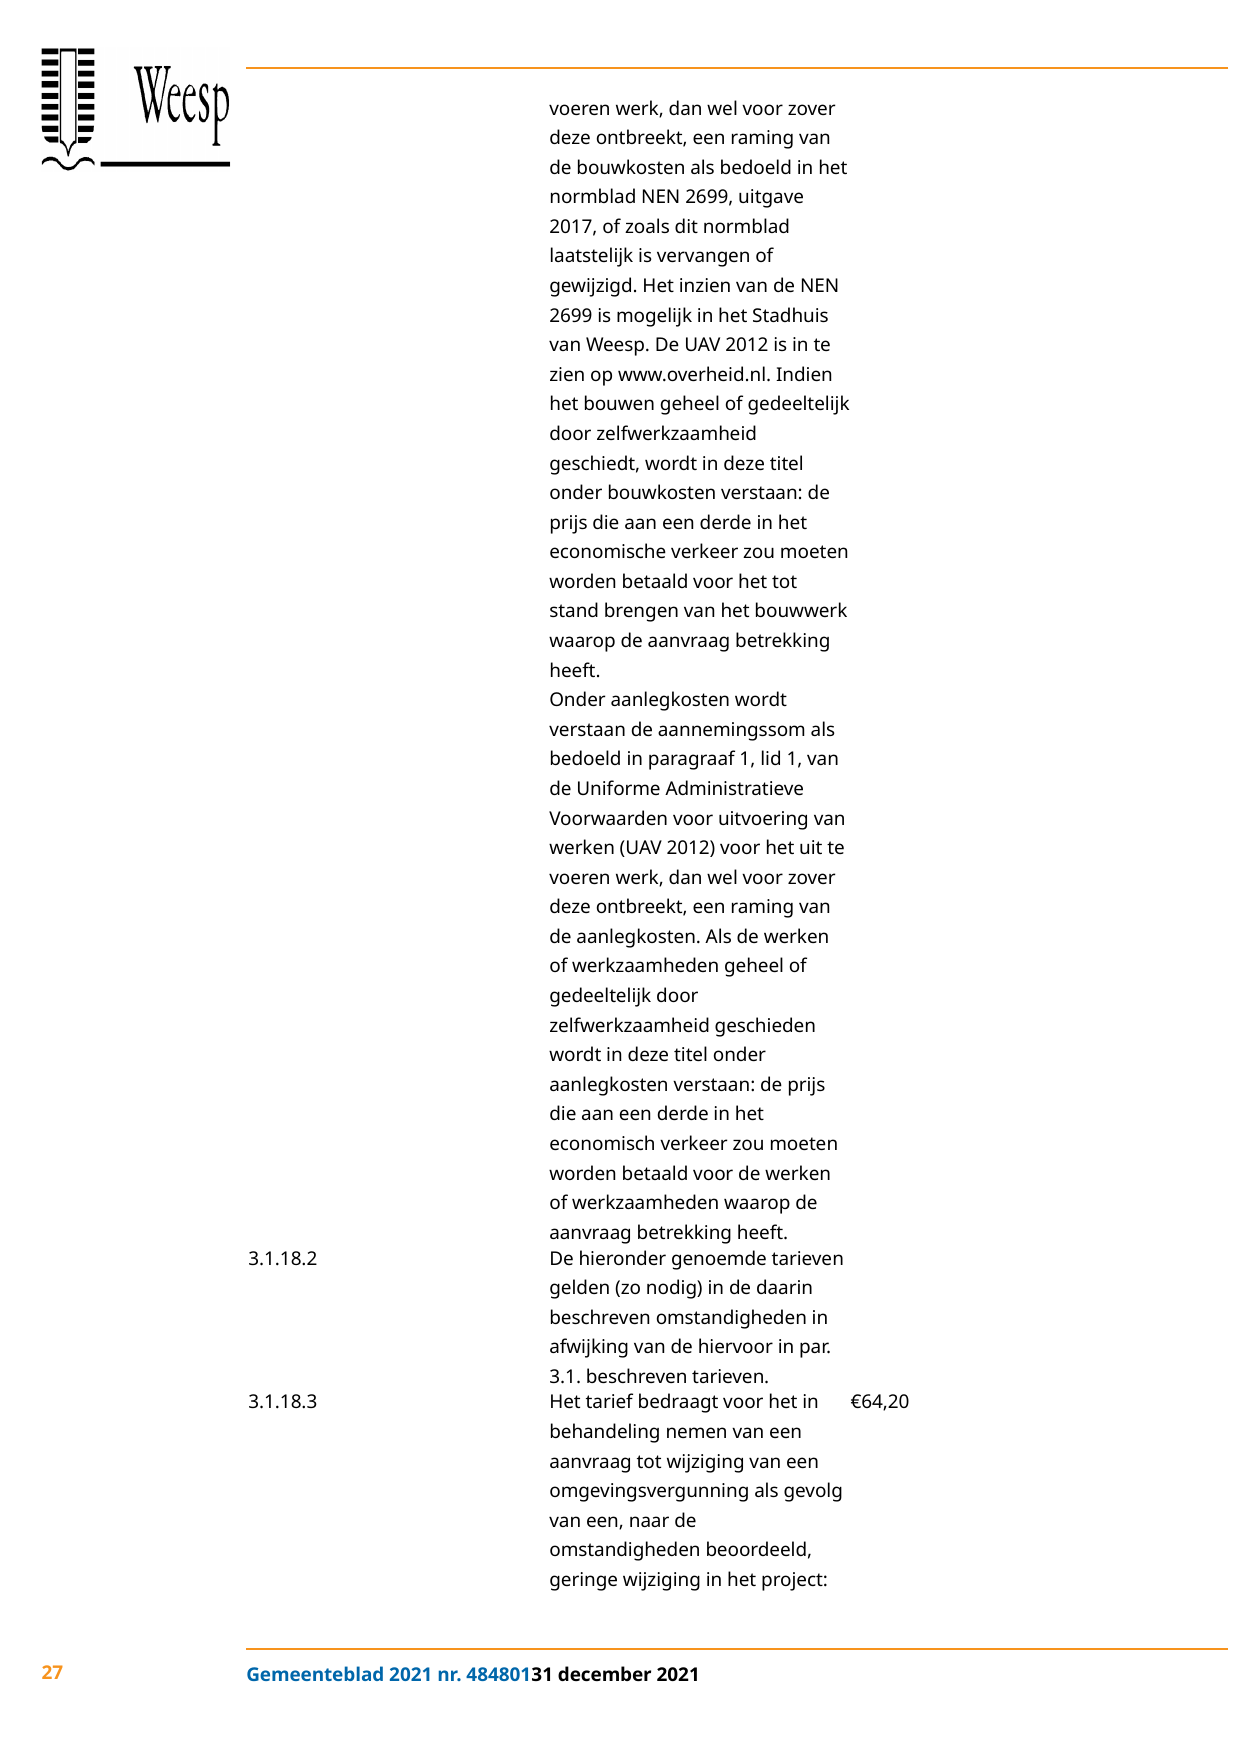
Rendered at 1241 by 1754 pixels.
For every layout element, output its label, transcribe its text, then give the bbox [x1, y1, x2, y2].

table_cell €64,20 [850, 1389, 1152, 1592]
picture [41, 47, 231, 172]
table_cell [248, 95, 549, 1245]
table_cell [850, 1245, 1152, 1389]
table_cell 3.1.18.2 [248, 1245, 549, 1389]
table_cell Het tarief bedraagt voor het in behandeling nemen van een aanvraag tot wijziging van een omgevingsvergunning als gevolg van een, naar de omstandigheden beoordeeld, geringe wijziging in het project: [549, 1389, 850, 1592]
table_cell [850, 95, 1152, 1245]
table_cell voeren werk, dan wel voor zover deze ontbreekt, een raming van de bouwkosten als bedoeld in het normblad NEN 2699, uitgave 2017, of zoals dit normblad laatstelijk is vervangen of gewijzigd. Het inzien van de NEN 2699 is mogelijk in het Stadhuis van Weesp. De UAV 2012 is in te zien op www.overheid.nl. Indien het bouwen geheel of gedeeltelijk door zelfwerkzaamheid geschiedt, wordt in deze titel onder bouwkosten verstaan: de prijs die aan een derde in het economische verkeer zou moeten worden betaald voor het tot stand brengen van het bouwwerk waarop de aanvraag betrekking heeft. Onder aanlegkosten wordt verstaan de aannemingssom als bedoeld in paragraaf 1, lid 1, van de Uniforme Administratieve Voorwaarden voor uitvoering van werken (UAV 2012) voor het uit te voeren werk, dan wel voor zover deze ontbreekt, een raming van de aanlegkosten. Als de werken of werkzaamheden geheel of gedeeltelijk door zelfwerkzaamheid geschieden wordt in deze titel onder aanlegkosten verstaan: de prijs die aan een derde in het economisch verkeer zou moeten worden betaald voor de werken of werkzaamheden waarop de aanvraag betrekking heeft. [549, 95, 850, 1245]
table_cell 3.1.18.3 [248, 1389, 549, 1592]
table_cell De hieronder genoemde tarieven gelden (zo nodig) in de daarin beschreven omstandigheden in afwijking van de hiervoor in par. 3.1. beschreven tarieven. [549, 1245, 850, 1389]
